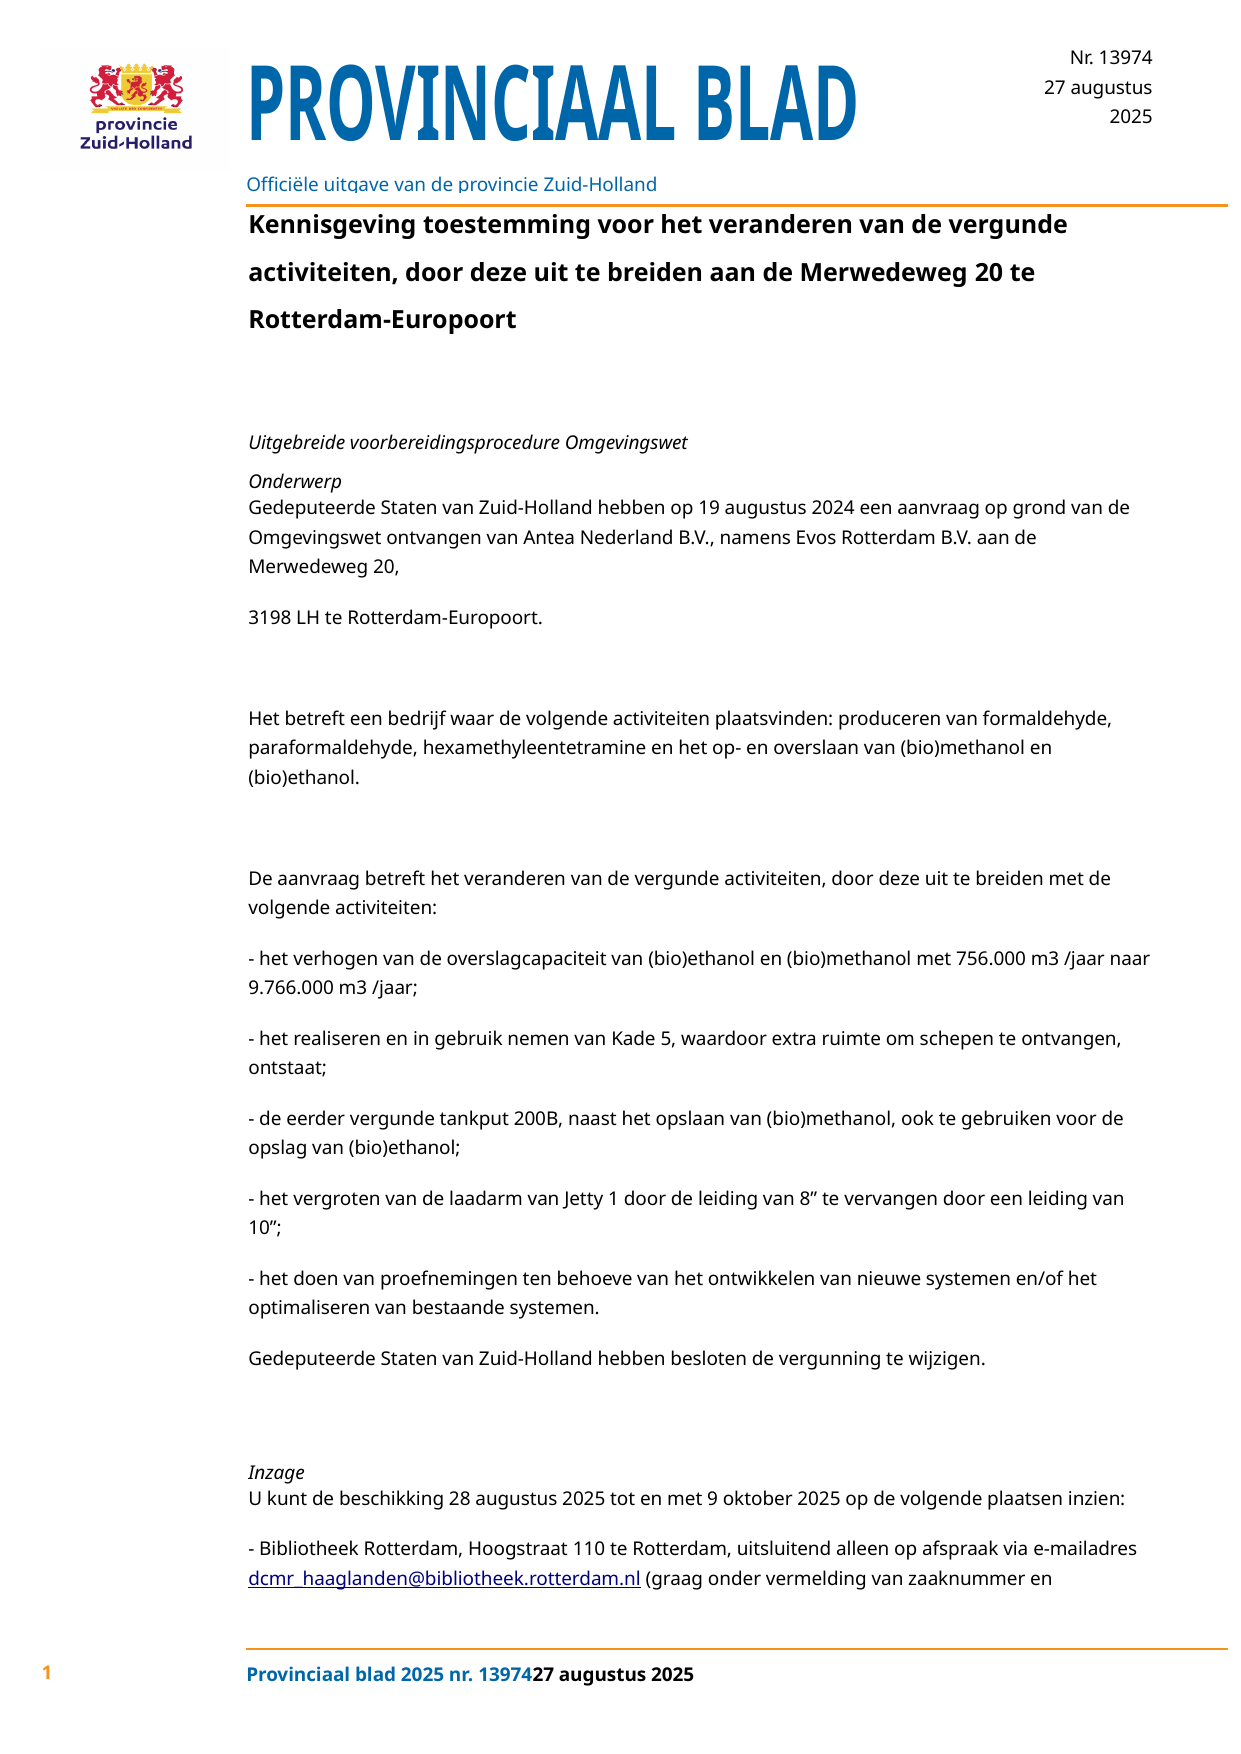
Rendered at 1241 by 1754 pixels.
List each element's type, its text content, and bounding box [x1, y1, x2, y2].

text - Bibliotheek Rotterdam, Hoogstraat 110 te Rotterdam, uitsluitend alleen op afspraak via e-mailadres dcmr_haaglanden@bibliotheek.rotterdam.nl (graag onder vermelding van zaaknummer en [248, 1535, 1152, 1591]
text Gedeputeerde Staten van Zuid-Holland hebben op 19 augustus 2024 een aanvraag op grond van de Omgevingswet ontvangen van Antea Nederland B.V., namens Evos Rotterdam B.V. aan de Merwedeweg 20, [248, 494, 1152, 579]
text - het realiseren en in gebruik nemen van Kade 5, waardoor extra ruimte om schepen te ontvangen, ontstaat; [248, 1025, 1152, 1080]
text Uitgebreide voorbereidingsprocedure Omgevingswet [248, 429, 1152, 455]
picture [41, 47, 231, 172]
text U kunt de beschikking 28 augustus 2025 tot en met 9 oktober 2025 op de volgende plaatsen inzien: [248, 1485, 1152, 1511]
text Gedeputeerde Staten van Zuid-Holland hebben besloten de vergunning te wijzigen. [248, 1345, 1152, 1371]
text Kennisgeving toestemming voor het veranderen van de vergunde activiteiten, door deze uit te breiden aan de Merwedeweg 20 te Rotterdam-Europoort [248, 207, 1152, 336]
text 3198 LH te Rotterdam-Europoort. [248, 604, 1152, 630]
text - de eerder vergunde tankput 200B, naast het opslaan van (bio)methanol, ook te gebruiken voor de opslag van (bio)ethanol; [248, 1105, 1152, 1160]
text Inzage [248, 1459, 1152, 1485]
text - het doen van proefnemingen ten behoeve van het ontwikkelen van nieuwe systemen en/of het optimaliseren van bestaande systemen. [248, 1265, 1152, 1320]
text Het betreft een bedrijf waar de volgende activiteiten plaatsvinden: produceren van formaldehyde, paraformaldehyde, hexamethyleentetramine en het op- en overslaan van (bio)methanol en (bio)ethanol. [248, 705, 1152, 790]
text - het verhogen van de overslagcapaciteit van (bio)ethanol en (bio)methanol met 756.000 m3 /jaar naar 9.766.000 m3 /jaar; [248, 945, 1152, 1000]
text De aanvraag betreft het veranderen van de vergunde activiteiten, door deze uit te breiden met de volgende activiteiten: [248, 865, 1152, 920]
text - het vergroten van de laadarm van Jetty 1 door de leiding van 8” te vervangen door een leiding van 10”; [248, 1185, 1152, 1240]
text Onderwerp [248, 469, 1152, 494]
